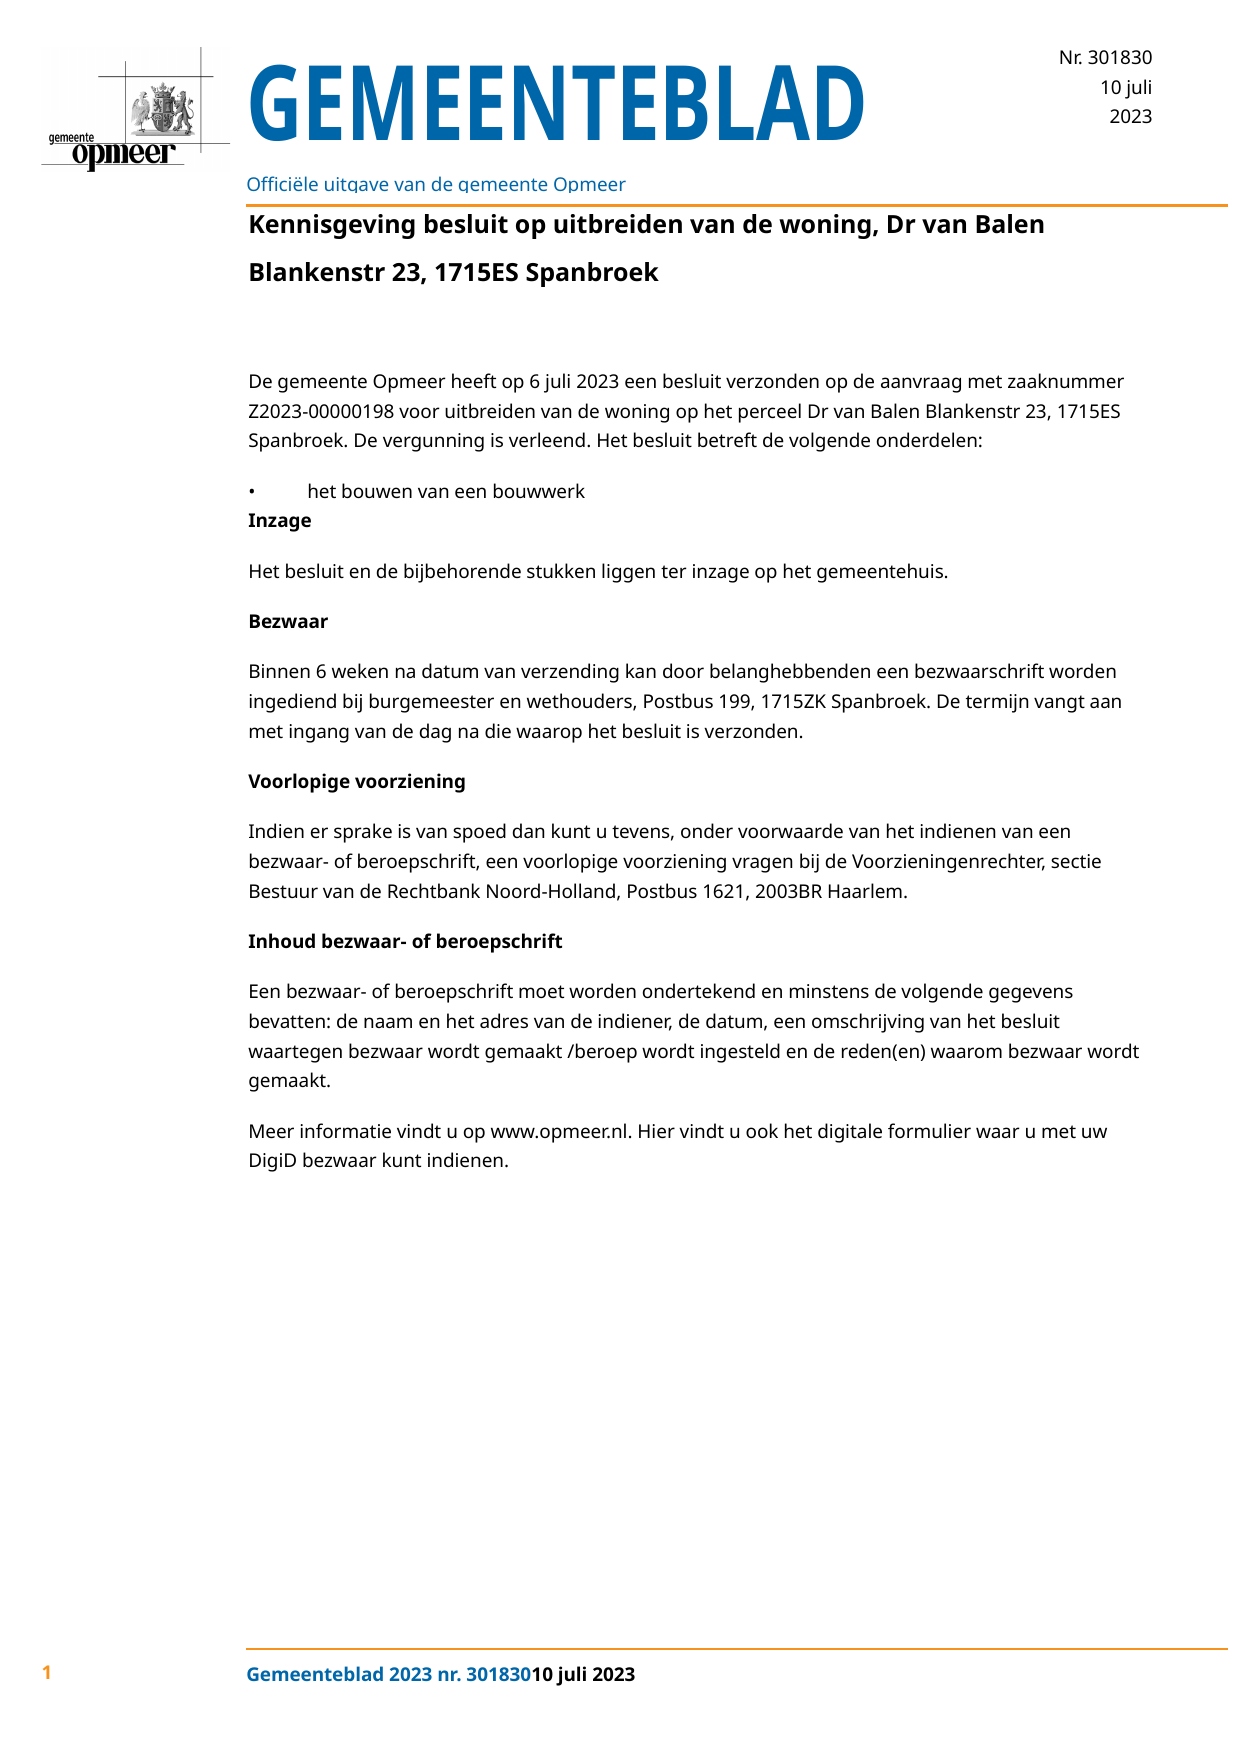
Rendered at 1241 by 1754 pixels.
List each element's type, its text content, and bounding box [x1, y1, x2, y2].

text Inhoud bezwaar- of beroepschrift [248, 928, 1152, 954]
text Kennisgeving besluit op uitbreiden van de woning, Dr van Balen Blankenstr 23, 1715ES Spanbroek [248, 207, 1152, 288]
text Binnen 6 weken na datum van verzending kan door belanghebbenden een bezwaarschrift worden ingediend bij burgemeester en wethouders, Postbus 199, 1715ZK Spanbroek. De termijn vangt aan met ingang van de dag na die waarop het besluit is verzonden. [248, 659, 1152, 744]
text Meer informatie vindt u op www.opmeer.nl. Hier vindt u ook het digitale formulier waar u met uw DigiD bezwaar kunt indienen. [248, 1118, 1152, 1173]
text Inzage [248, 507, 1152, 533]
picture [41, 47, 231, 172]
text Bezwaar [248, 608, 1152, 634]
text Een bezwaar- of beroepschrift moet worden ondertekend en minstens de volgende gegevens bevatten: de naam en het adres van de indiener, de datum, een omschrijving van het besluit waartegen bezwaar wordt gemaakt /beroep wordt ingesteld en de reden(en) waarom bezwaar wordt gemaakt. [248, 979, 1152, 1093]
list het bouwen van een bouwwerk [248, 478, 1152, 504]
text Het besluit en de bijbehorende stukken liggen ter inzage op het gemeentehuis. [248, 558, 1152, 584]
text De gemeente Opmeer heeft op 6 juli 2023 een besluit verzonden op de aanvraag met zaaknummer Z2023-00000198 voor uitbreiden van de woning op het perceel Dr van Balen Blankenstr 23, 1715ES Spanbroek. De vergunning is verleend. Het besluit betreft de volgende onderdelen: [248, 368, 1152, 453]
text Voorlopige voorziening [248, 768, 1152, 794]
text Indien er sprake is van spoed dan kunt u tevens, onder voorwaarde van het indienen van een bezwaar- of beroepschrift, een voorlopige voorziening vragen bij de Voorzieningenrechter, sectie Bestuur van de Rechtbank Noord-Holland, Postbus 1621, 2003BR Haarlem. [248, 819, 1152, 904]
